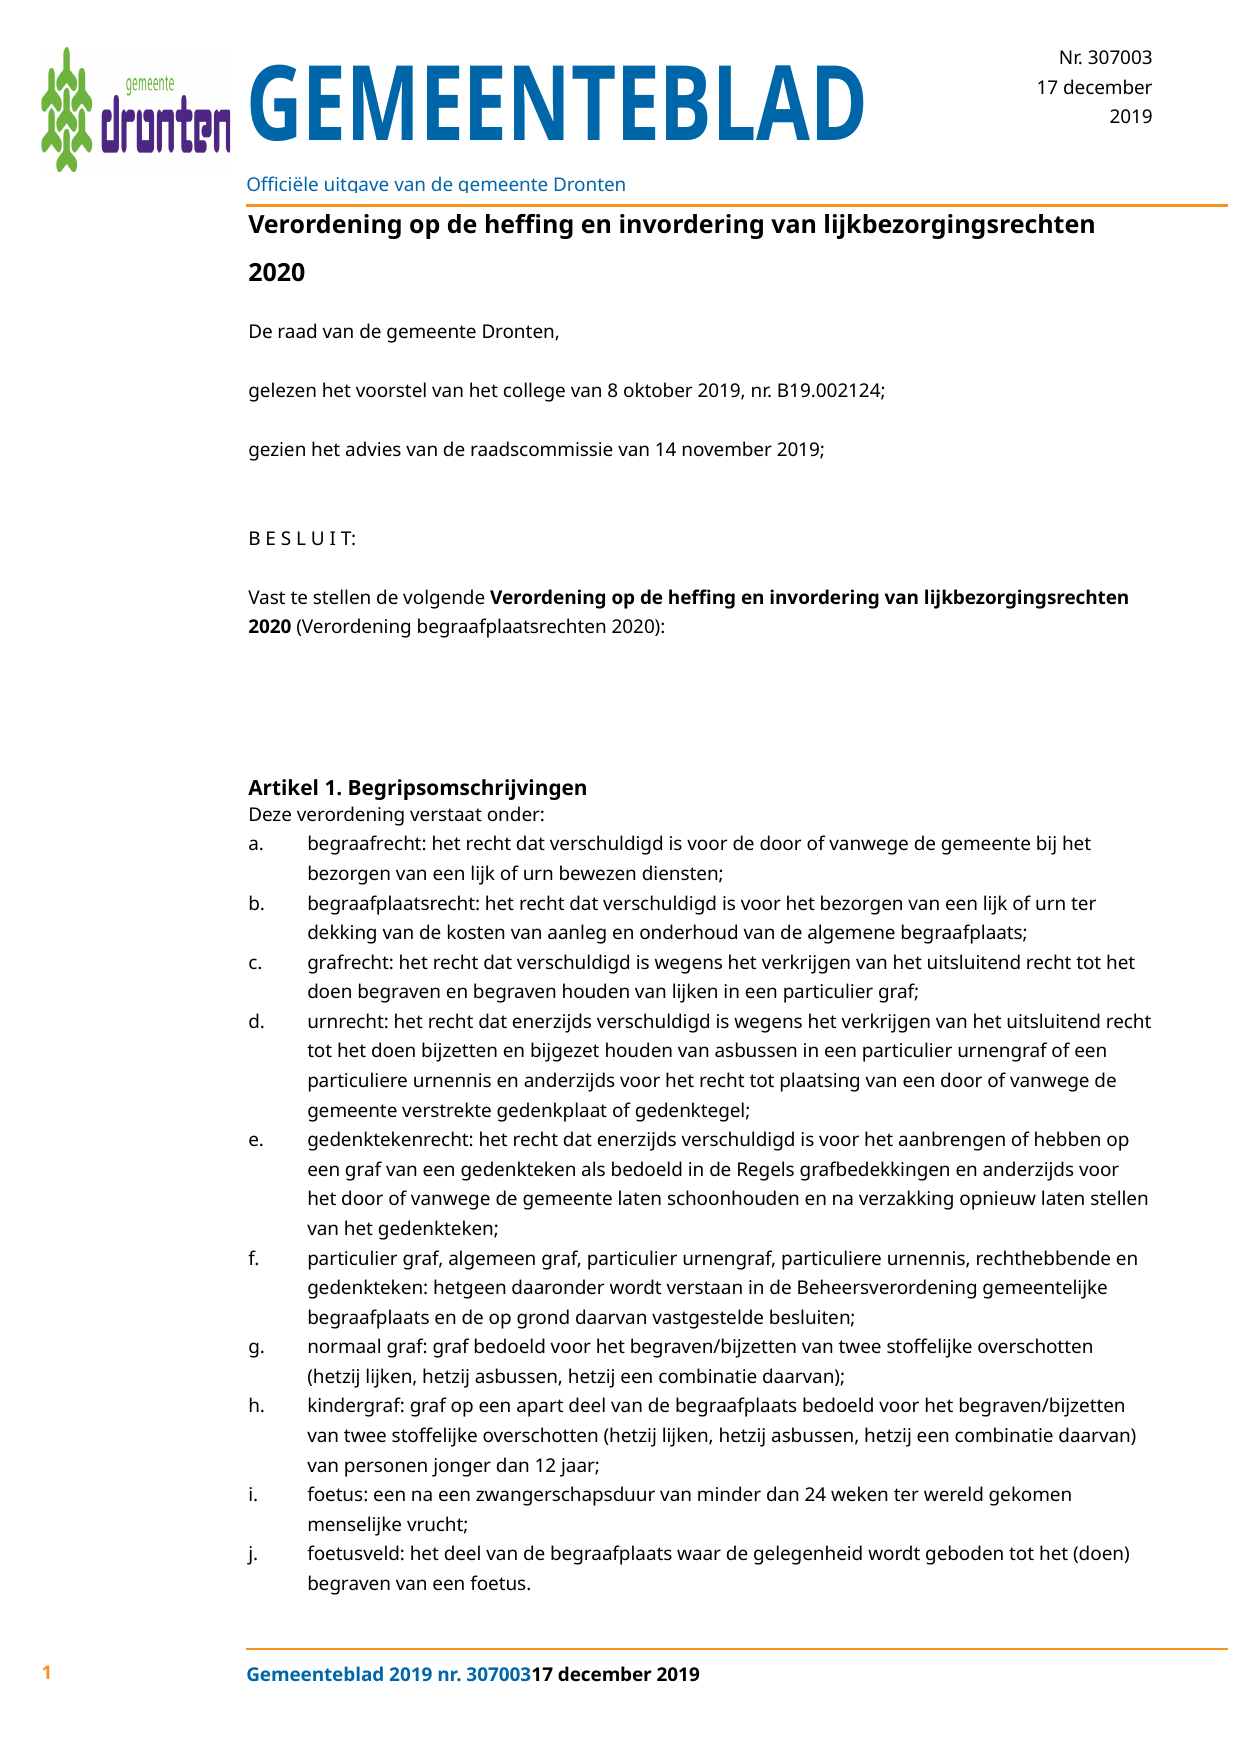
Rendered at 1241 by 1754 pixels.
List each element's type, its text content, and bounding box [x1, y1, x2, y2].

list particulier graf, algemeen graf, particulier urnengraf, particuliere urnennis, rechthebbende en gedenkteken: hetgeen daaronder wordt verstaan in de Beheersverordening gemeentelijke begraafplaats en de op grond daarvan vastgestelde besluiten; [248, 1245, 1152, 1330]
text B E S L U I T: [248, 525, 1152, 551]
text Verordening op de heffing en invordering van lijkbezorgingsrechten 2020 [248, 207, 1152, 288]
list begraafplaatsrecht: het recht dat verschuldigd is voor het bezorgen van een lijk of urn ter dekking van de kosten van aanleg en onderhoud van de algemene begraafplaats; [248, 890, 1152, 945]
text Vast te stellen de volgende Verordening op de heffing en invordering van lijkbezorgingsrechten 2020 (Verordening begraafplaatsrechten 2020): [248, 584, 1152, 639]
list normaal graf: graf bedoeld voor het begraven/bijzetten van twee stoffelijke overschotten (hetzij lijken, hetzij asbussen, hetzij een combinatie daarvan); [248, 1333, 1152, 1389]
picture [41, 47, 231, 172]
list kindergraf: graf op een apart deel van de begraafplaats bedoeld voor het begraven/bijzetten van twee stoffelijke overschotten (hetzij lijken, hetzij asbussen, hetzij een combinatie daarvan) van personen jonger dan 12 jaar; [248, 1393, 1152, 1478]
text De raad van de gemeente Dronten, [248, 318, 1152, 344]
text gezien het advies van de raadscommissie van 14 november 2019; [248, 436, 1152, 462]
text Deze verordening verstaat onder: [248, 801, 1152, 827]
list gedenktekenrecht: het recht dat enerzijds verschuldigd is voor het aanbrengen of hebben op een graf van een gedenkteken als bedoeld in de Regels grafbedekkingen en anderzijds voor het door of vanwege de gemeente laten schoonhouden en na verzakking opnieuw laten stellen van het gedenkteken; [248, 1126, 1152, 1241]
list foetusveld: het deel van de begraafplaats waar de gelegenheid wordt geboden tot het (doen) begraven van een foetus. [248, 1541, 1152, 1596]
list grafrecht: het recht dat verschuldigd is wegens het verkrijgen van het uitsluitend recht tot het doen begraven en begraven houden van lijken in een particulier graf; [248, 949, 1152, 1004]
list urnrecht: het recht dat enerzijds verschuldigd is wegens het verkrijgen van het uitsluitend recht tot het doen bijzetten en bijgezet houden van asbussen in een particulier urnengraf of een particuliere urnennis en anderzijds voor het recht tot plaatsing van een door of vanwege de gemeente verstrekte gedenkplaat of gedenktegel; [248, 1008, 1152, 1123]
text gelezen het voorstel van het college van 8 oktober 2019, nr. B19.002124; [248, 377, 1152, 403]
list foetus: een na een zwangerschapsduur van minder dan 24 weken ter wereld gekomen menselijke vrucht; [248, 1481, 1152, 1537]
text Artikel 1. Begripsomschrijvingen [248, 773, 1152, 801]
list begraafrecht: het recht dat verschuldigd is voor de door of vanwege de gemeente bij het bezorgen van een lijk of urn bewezen diensten; [248, 831, 1152, 886]
